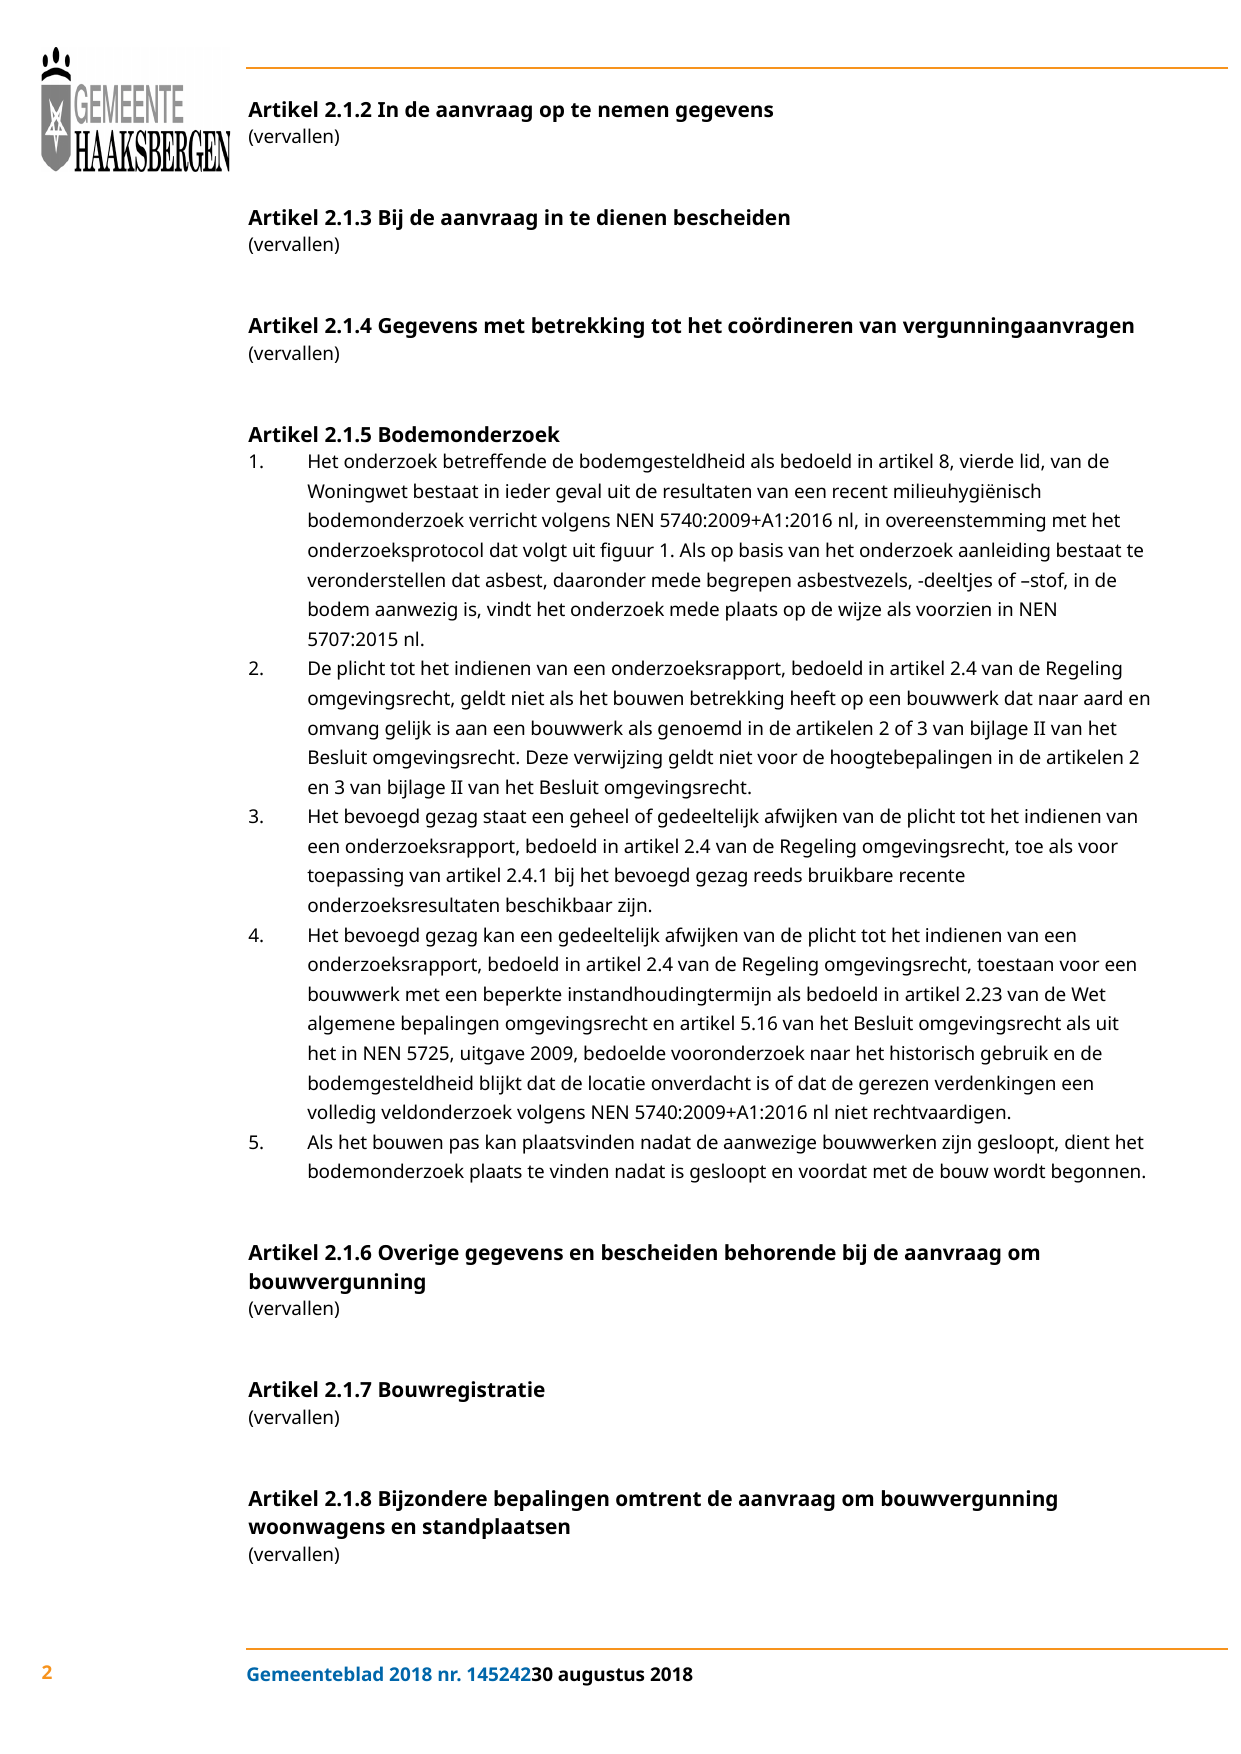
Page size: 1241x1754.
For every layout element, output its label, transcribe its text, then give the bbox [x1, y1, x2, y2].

text Artikel 2.1.2 In de aanvraag op te nemen gegevens [248, 95, 1152, 123]
text (vervallen) [248, 232, 1152, 257]
text Artikel 2.1.5 Bodemonderzoek [248, 420, 1152, 448]
list Het bevoegd gezag staat een geheel of gedeeltelijk afwijken van de plicht tot het indienen van een onderzoeksrapport, bedoeld in artikel 2.4 van de Regeling omgevingsrecht, toe als voor toepassing van artikel 2.4.1 bij het bevoegd gezag reeds bruikbare recente onderzoeksresultaten beschikbaar zijn. [248, 803, 1152, 918]
text (vervallen) [248, 1541, 1152, 1566]
text Artikel 2.1.6 Overige gegevens en bescheiden behorende bij de aanvraag om bouwvergunning [248, 1238, 1152, 1295]
text (vervallen) [248, 1404, 1152, 1429]
list Als het bouwen pas kan plaatsvinden nadat de aanwezige bouwwerken zijn gesloopt, dient het bodemonderzoek plaats te vinden nadat is gesloopt en voordat met de bouw wordt begonnen. [248, 1129, 1152, 1184]
text Artikel 2.1.8 Bijzondere bepalingen omtrent de aanvraag om bouwvergunning woonwagens en standplaatsen [248, 1484, 1152, 1541]
list De plicht tot het indienen van een onderzoeksrapport, bedoeld in artikel 2.4 van de Regeling omgevingsrecht, geldt niet als het bouwen betrekking heeft op een bouwwerk dat naar aard en omvang gelijk is aan een bouwwerk als genoemd in de artikelen 2 of 3 van bijlage II van het Besluit omgevingsrecht. Deze verwijzing geldt niet voor de hoogtebepalingen in de artikelen 2 en 3 van bijlage II van het Besluit omgevingsrecht. [248, 656, 1152, 800]
text (vervallen) [248, 1295, 1152, 1321]
picture [41, 47, 231, 172]
text Artikel 2.1.7 Bouwregistratie [248, 1375, 1152, 1404]
text Artikel 2.1.4 Gegevens met betrekking tot het coördineren van vergunningaanvragen [248, 312, 1152, 340]
text (vervallen) [248, 340, 1152, 366]
list Het onderzoek betreffende de bodemgesteldheid als bedoeld in artikel 8, vierde lid, van de Woningwet bestaat in ieder geval uit de resultaten van een recent milieuhygiënisch bodemonderzoek verricht volgens NEN 5740:2009+A1:2016 nl, in overeenstemming met het onderzoeksprotocol dat volgt uit figuur 1. Als op basis van het onderzoek aanleiding bestaat te veronderstellen dat asbest, daaronder mede begrepen asbestvezels, -deeltjes of –stof, in de bodem aanwezig is, vindt het onderzoek mede plaats op de wijze als voorzien in NEN 5707:2015 nl. [248, 448, 1152, 652]
text Artikel 2.1.3 Bij de aanvraag in te dienen bescheiden [248, 203, 1152, 232]
text (vervallen) [248, 123, 1152, 149]
list Het bevoegd gezag kan een gedeeltelijk afwijken van de plicht tot het indienen van een onderzoeksrapport, bedoeld in artikel 2.4 van de Regeling omgevingsrecht, toestaan voor een bouwwerk met een beperkte instandhoudingtermijn als bedoeld in artikel 2.23 van de Wet algemene bepalingen omgevingsrecht en artikel 5.16 van het Besluit omgevingsrecht als uit het in NEN 5725, uitgave 2009, bedoelde vooronderzoek naar het historisch gebruik en de bodemgesteldheid blijkt dat de locatie onverdacht is of dat de gerezen verdenkingen een volledig veldonderzoek volgens NEN 5740:2009+A1:2016 nl niet rechtvaardigen. [248, 922, 1152, 1125]
